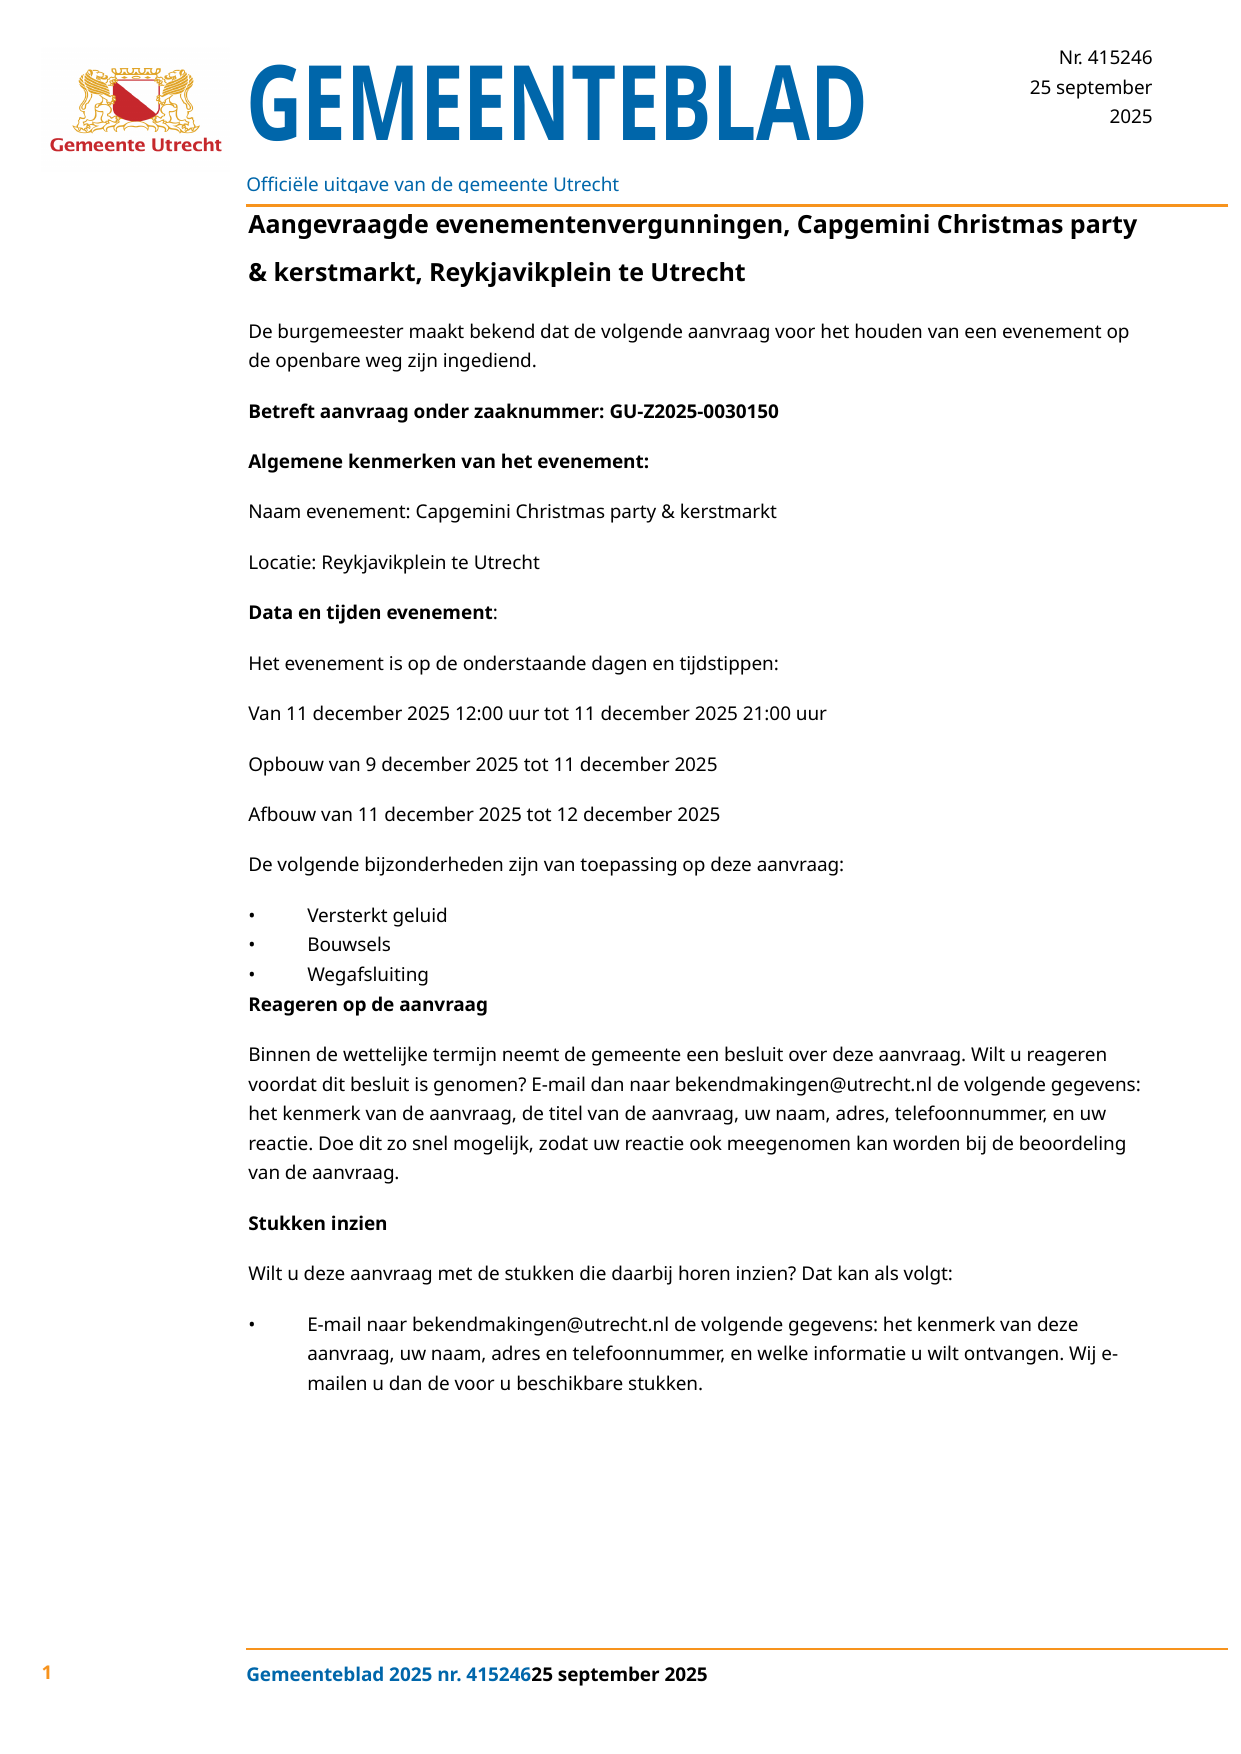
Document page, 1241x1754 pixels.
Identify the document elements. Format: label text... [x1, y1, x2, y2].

list Bouwsels [248, 932, 1152, 957]
list E-mail naar bekendmakingen@utrecht.nl de volgende gegevens: het kenmerk van deze aanvraag, uw naam, adres en telefoonnummer, en welke informatie u wilt ontvangen. Wij e-mailen u dan de voor u beschikbare stukken. [248, 1311, 1152, 1396]
text Betreft aanvraag onder zaaknummer: GU-Z2025-0030150 [248, 398, 1152, 424]
text Opbouw van 9 december 2025 tot 11 december 2025 [248, 751, 1152, 777]
text Locatie: Reykjavikplein te Utrecht [248, 549, 1152, 575]
text Het evenement is op de onderstaande dagen en tijdstippen: [248, 650, 1152, 676]
text Van 11 december 2025 12:00 uur tot 11 december 2025 21:00 uur [248, 700, 1152, 726]
text Aangevraagde evenementenvergunningen, Capgemini Christmas party & kerstmarkt, Reykjavikplein te Utrecht [248, 207, 1152, 288]
list Versterkt geluid [248, 902, 1152, 928]
text De volgende bijzonderheden zijn van toepassing op deze aanvraag: [248, 852, 1152, 877]
text De burgemeester maakt bekend dat de volgende aanvraag voor het houden van een evenement op de openbare weg zijn ingediend. [248, 318, 1152, 373]
picture [41, 47, 231, 172]
text Reageren op de aanvraag [248, 991, 1152, 1017]
list Wegafsluiting [248, 961, 1152, 987]
text Binnen de wettelijke termijn neemt de gemeente een besluit over deze aanvraag. Wilt u reageren voordat dit besluit is genomen? E-mail dan naar bekendmakingen@utrecht.nl de volgende gegevens: het kenmerk van de aanvraag, de titel van de aanvraag, uw naam, adres, telefoonnummer, en uw reactie. Doe dit zo snel mogelijk, zodat uw reactie ook meegenomen kan worden bij de beoordeling van de aanvraag. [248, 1041, 1152, 1185]
text Wilt u deze aanvraag met de stukken die daarbij horen inzien? Dat kan als volgt: [248, 1260, 1152, 1286]
text Data en tijden evenement: [248, 599, 1152, 625]
text Algemene kenmerken van het evenement: [248, 448, 1152, 474]
text Stukken inzien [248, 1210, 1152, 1236]
text Naam evenement: Capgemini Christmas party & kerstmarkt [248, 499, 1152, 524]
text Afbouw van 11 december 2025 tot 12 december 2025 [248, 801, 1152, 827]
